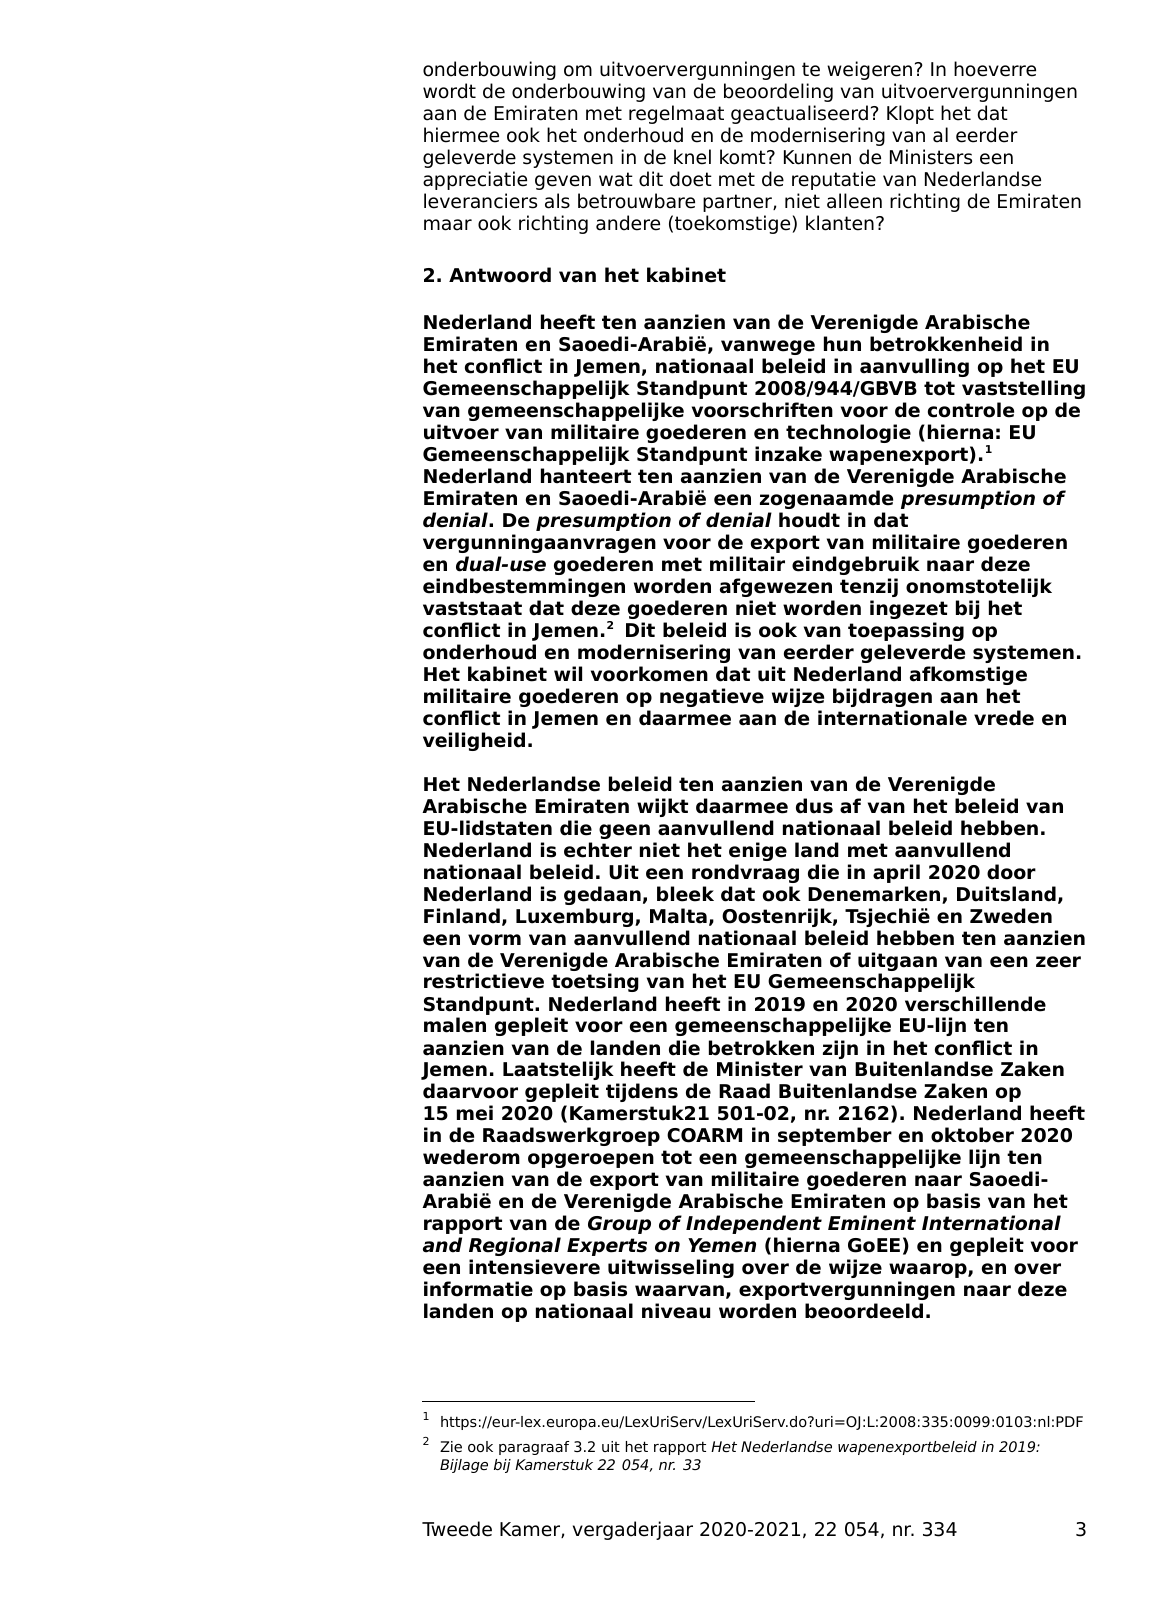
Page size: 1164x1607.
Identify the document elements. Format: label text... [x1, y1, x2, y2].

text https://eur-lex.europa.eu/LexUriServ/LexUriServ.do?uri=OJ:L:2008:335:0099:0103:nl:PDF [422, 1410, 1087, 1432]
text Het Nederlandse beleid ten aanzien van de Verenigde Arabische Emiraten wijkt daarmee dus af van het beleid van EU-lidstaten die geen aanvullend nationaal beleid hebben. Nederland is echter niet het enige land met aanvullend nationaal beleid. Uit een rondvraag die in april 2020 door Nederland is gedaan, bleek dat ook Denemarken, Duitsland, Finland, Luxemburg, Malta, Oostenrijk, Tsjechië en Zweden een vorm van aanvullend nationaal beleid hebben ten aanzien van de Verenigde Arabische Emiraten of uitgaan van een zeer restrictieve toetsing van het EU Gemeenschappelijk Standpunt. Nederland heeft in 2019 en 2020 verschillende malen gepleit voor een gemeenschappelijke EU-lijn ten aanzien van de landen die betrokken zijn in het conflict in Jemen. Laatstelijk heeft de Minister van Buitenlandse Zaken daarvoor gepleit tijdens de Raad Buitenlandse Zaken op 15 mei 2020 (Kamerstuk21 501-02, nr. 2162). Nederland heeft in de Raadswerkgroep COARM in september en oktober 2020 wederom opgeroepen tot een gemeenschappelijke lijn ten aanzien van de export van militaire goederen naar Saoedi-Arabië en de Verenigde Arabische Emiraten op basis van het rapport van de Group of Independent Eminent International and Regional Experts on Yemen (hierna GoEE) en gepleit voor een intensievere uitwisseling over de wijze waarop, en over informatie op basis waarvan, exportvergunningen naar deze landen op nationaal niveau worden beoordeeld. [422, 774, 1087, 1323]
text onderbouwing om uitvoervergunningen te weigeren? In hoeverre wordt de onderbouwing van de beoordeling van uitvoervergunningen aan de Emiraten met regelmaat geactualiseerd? Klopt het dat hiermee ook het onderhoud en de modernisering van al eerder geleverde systemen in de knel komt? Kunnen de Ministers een appreciatie geven wat dit doet met de reputatie van Nederlandse leveranciers als betrouwbare partner, niet alleen richting de Emiraten maar ook richting andere (toekomstige) klanten? [422, 59, 1087, 235]
subtitle 2. Antwoord van het kabinet [422, 265, 1087, 287]
text Nederland heeft ten aanzien van de Verenigde Arabische Emiraten en Saoedi-Arabië, vanwege hun betrokkenheid in het conflict in Jemen, nationaal beleid in aanvulling op het EU Gemeenschappelijk Standpunt 2008/944/GBVB tot vaststelling van gemeenschappelijke voorschriften voor de controle op de uitvoer van militaire goederen en technologie (hierna: EU Gemeenschappelijk Standpunt inzake wapenexport). Nederland hanteert ten aanzien van de Verenigde Arabische Emiraten en Saoedi-Arabië een zogenaamde presumption of denial. De presumption of denial houdt in dat vergunningaanvragen voor de export van militaire goederen en dual-use goederen met militair eindgebruik naar deze eindbestemmingen worden afgewezen tenzij onomstotelijk vaststaat dat deze goederen niet worden ingezet bij het conflict in Jemen. Dit beleid is ook van toepassing op onderhoud en modernisering van eerder geleverde systemen. Het kabinet wil voorkomen dat uit Nederland afkomstige militaire goederen op negatieve wijze bijdragen aan het conflict in Jemen en daarmee aan de internationale vrede en veiligheid. [422, 312, 1087, 751]
text Zie ook paragraaf 3.2 uit het rapport Het Nederlandse wapenexportbeleid in 2019: Bijlage bij Kamerstuk 22 054, nr. 33 [422, 1435, 1087, 1474]
